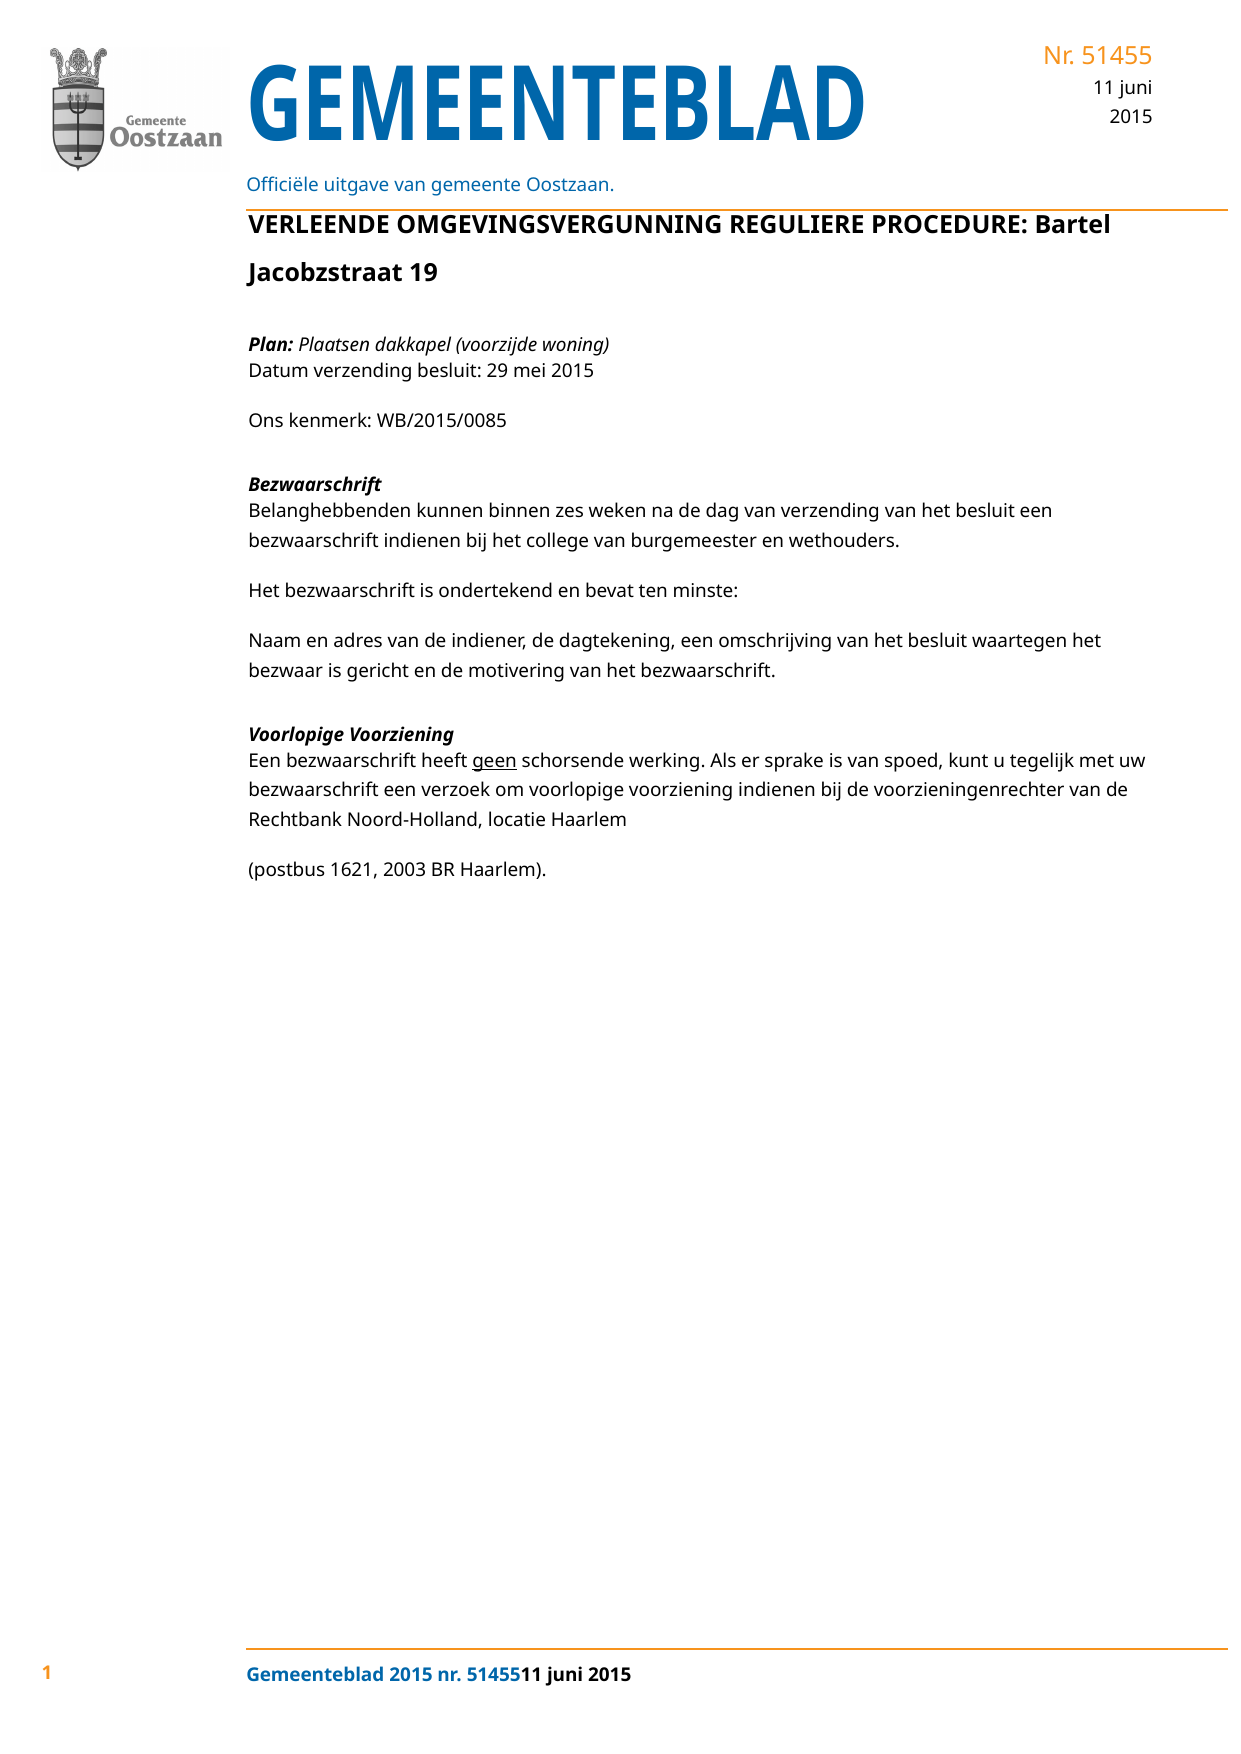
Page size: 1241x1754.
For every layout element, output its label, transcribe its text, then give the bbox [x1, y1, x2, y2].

text Naam en adres van de indiener, de dagtekening, een omschrijving van het besluit waartegen het bezwaar is gericht en de motivering van het bezwaarschrift. [248, 628, 1152, 683]
text VERLEENDE OMGEVINGSVERGUNNING REGULIERE PROCEDURE: Bartel Jacobzstraat 19 [248, 211, 1152, 288]
text Het bezwaarschrift is ondertekend en bevat ten minste: [248, 577, 1152, 603]
text Een bezwaarschrift heeft geen schorsende werking. Als er sprake is van spoed, kunt u tegelijk met uw bezwaarschrift een verzoek om voorlopige voorziening indienen bij de voorzieningenrechter van de Rechtbank Noord-Holland, locatie Haarlem [248, 747, 1152, 832]
text Voorlopige Voorziening [248, 721, 1152, 747]
picture [41, 47, 231, 172]
text Plan: Plaatsen dakkapel (voorzijde woning) [248, 331, 1152, 357]
text Ons kenmerk: WB/2015/0085 [248, 408, 1152, 433]
text Belanghebbenden kunnen binnen zes weken na de dag van verzending van het besluit een bezwaarschrift indienen bij het college van burgemeester en wethouders. [248, 497, 1152, 553]
text Datum verzending besluit: 29 mei 2015 [248, 357, 1152, 383]
text (postbus 1621, 2003 BR Haarlem). [248, 857, 1152, 882]
text Bezwaarschrift [248, 472, 1152, 497]
